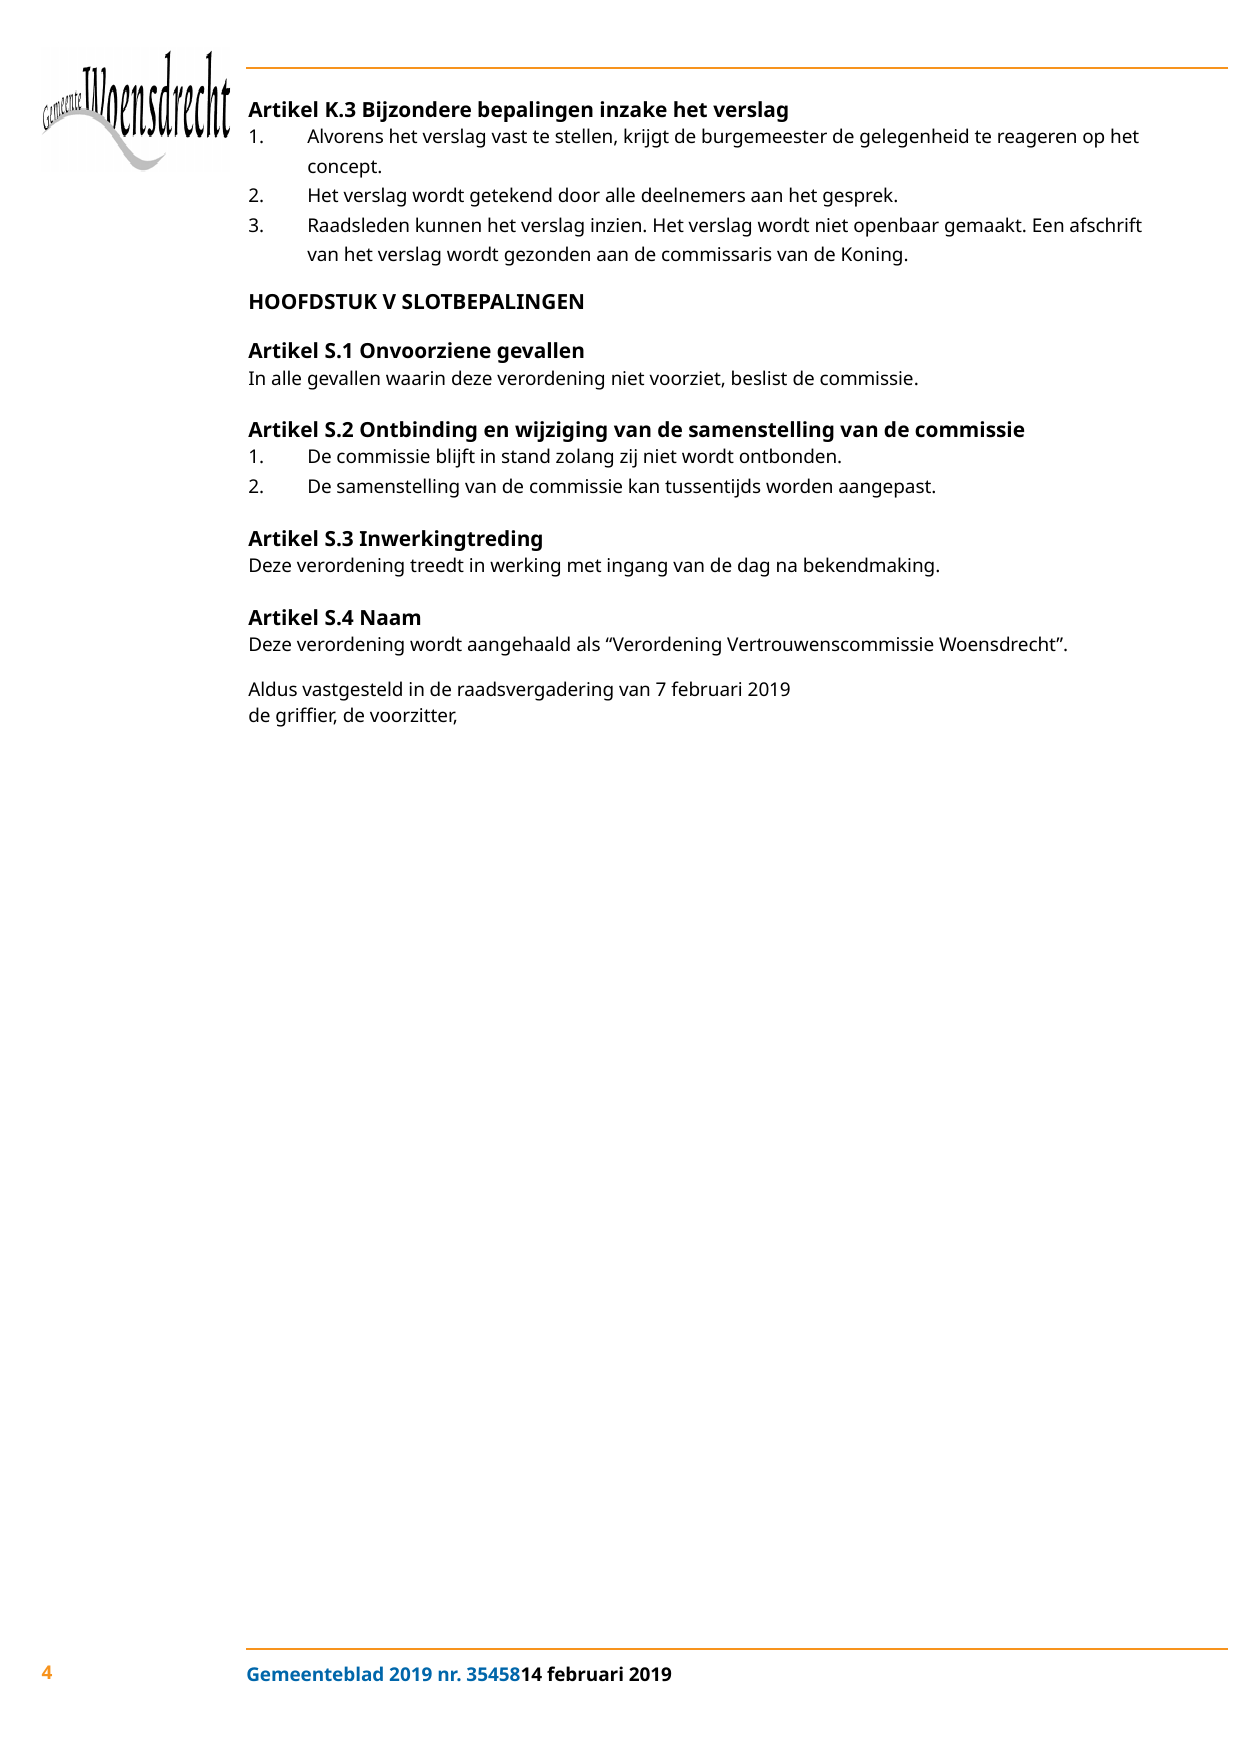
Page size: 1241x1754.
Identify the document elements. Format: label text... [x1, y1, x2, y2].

text Artikel S.4 Naam [248, 603, 1152, 631]
list De samenstelling van de commissie kan tussentijds worden aangepast. [248, 473, 1152, 499]
list Het verslag wordt getekend door alle deelnemers aan het gesprek. [248, 182, 1152, 208]
picture [41, 47, 231, 172]
text Artikel S.2 Ontbinding en wijziging van de samenstelling van de commissie [248, 415, 1152, 444]
text Aldus vastgesteld in de raadsvergadering van 7 februari 2019 [248, 677, 1152, 702]
text HOOFDSTUK V SLOTBEPALINGEN [248, 287, 1152, 316]
text Artikel S.1 Onvoorziene gevallen [248, 336, 1152, 365]
list Raadsleden kunnen het verslag inzien. Het verslag wordt niet openbaar gemaakt. Een afschrift van het verslag wordt gezonden aan de commissaris van de Koning. [248, 212, 1152, 267]
text Deze verordening treedt in werking met ingang van de dag na bekendmaking. [248, 552, 1152, 578]
list De commissie blijft in stand zolang zij niet wordt ontbonden. [248, 444, 1152, 469]
text In alle gevallen waarin deze verordening niet voorziet, beslist de commissie. [248, 365, 1152, 391]
list Alvorens het verslag vast te stellen, krijgt de burgemeester de gelegenheid te reageren op het concept. [248, 123, 1152, 178]
text de griffier, de voorzitter, [248, 702, 1152, 728]
text Artikel K.3 Bijzondere bepalingen inzake het verslag [248, 95, 1152, 123]
text Deze verordening wordt aangehaald als “Verordening Vertrouwenscommissie Woensdrecht”. [248, 631, 1152, 657]
text Artikel S.3 Inwerkingtreding [248, 524, 1152, 552]
